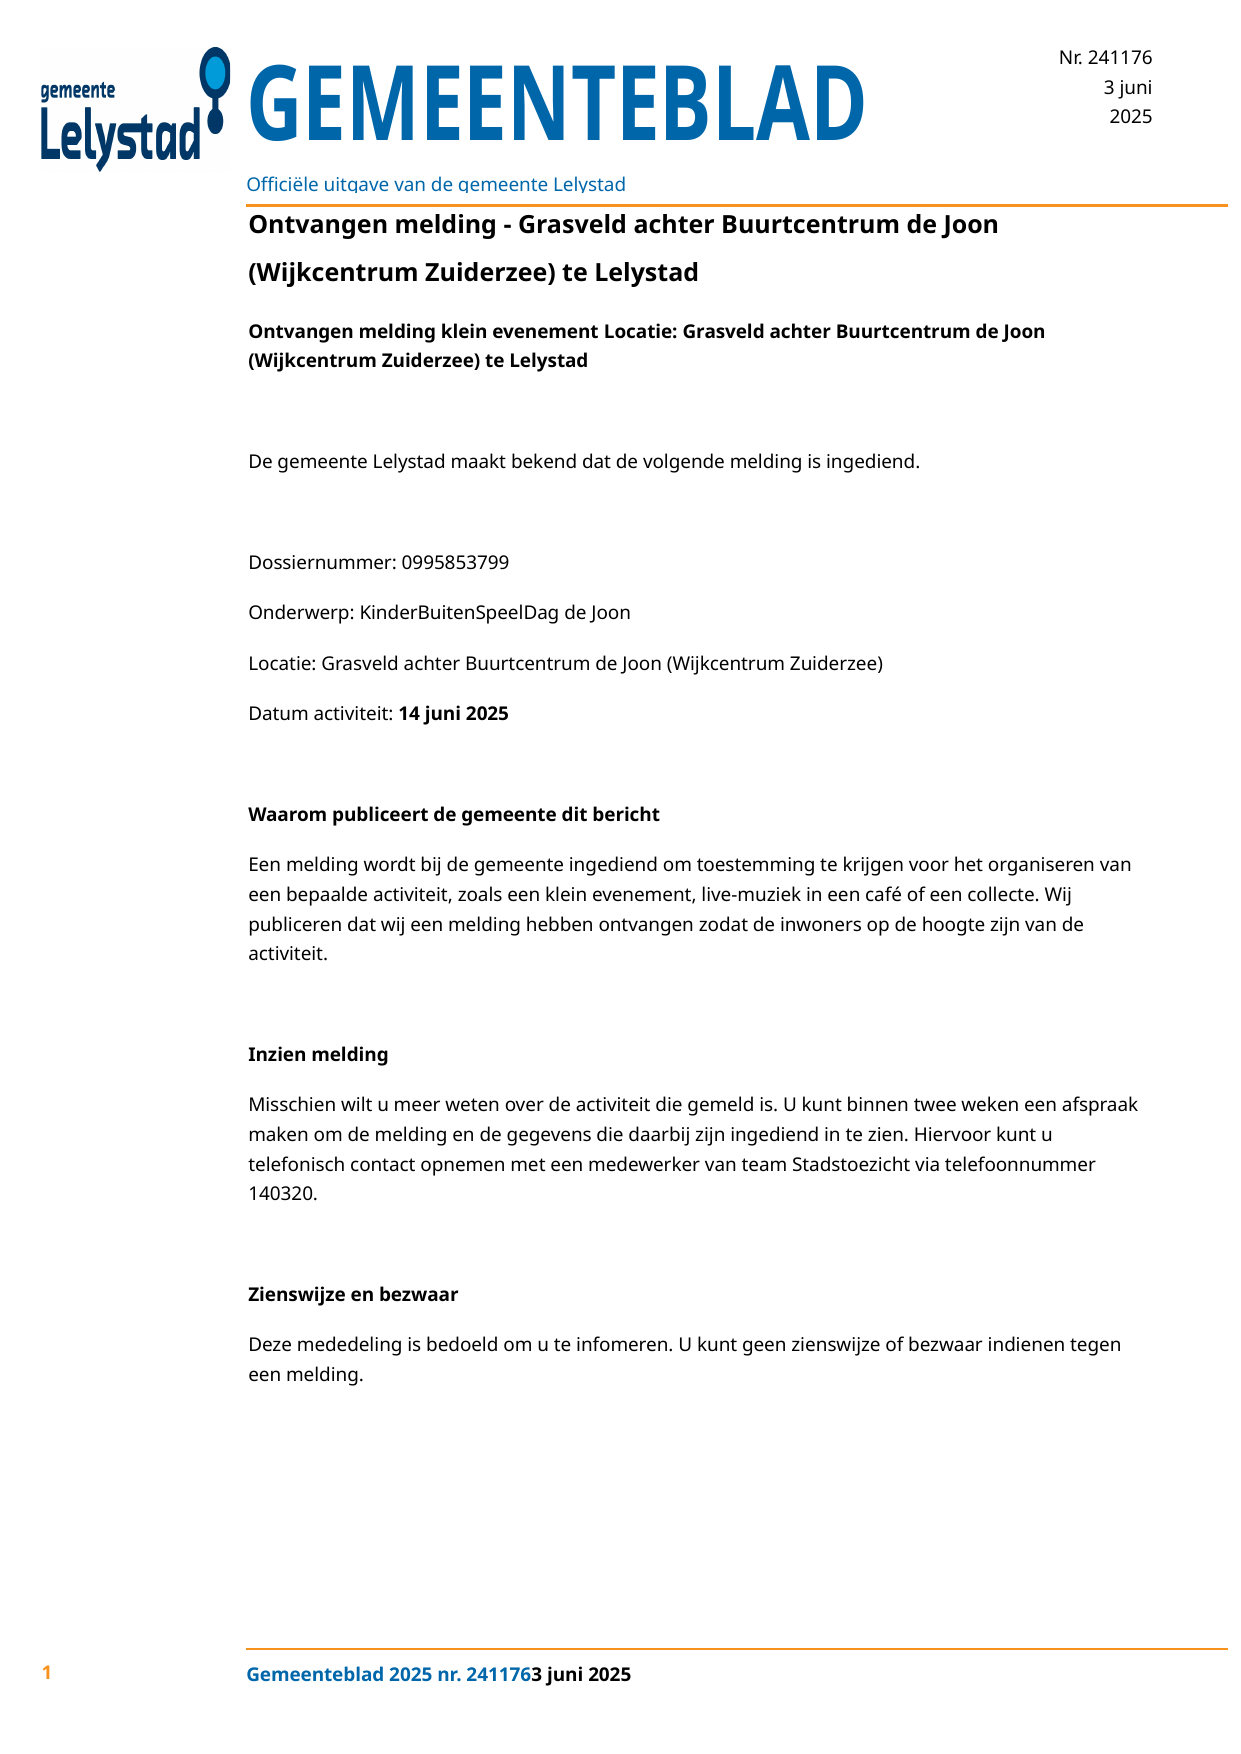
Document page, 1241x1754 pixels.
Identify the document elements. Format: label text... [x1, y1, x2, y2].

text Dossiernummer: 0995853799 [248, 549, 1152, 575]
text Onderwerp: KinderBuitenSpeelDag de Joon [248, 599, 1152, 625]
text Deze mededeling is bedoeld om u te infomeren. U kunt geen zienswijze of bezwaar indienen tegen een melding. [248, 1332, 1152, 1387]
text Ontvangen melding klein evenement Locatie: Grasveld achter Buurtcentrum de Joon (Wijkcentrum Zuiderzee) te Lelystad [248, 318, 1152, 373]
text Zienswijze en bezwaar [248, 1281, 1152, 1307]
text De gemeente Lelystad maakt bekend dat de volgende melding is ingediend. [248, 448, 1152, 474]
text Inzien melding [248, 1041, 1152, 1067]
picture [41, 47, 231, 172]
text Locatie: Grasveld achter Buurtcentrum de Joon (Wijkcentrum Zuiderzee) [248, 650, 1152, 676]
text Waarom publiceert de gemeente dit bericht [248, 801, 1152, 827]
text Misschien wilt u meer weten over de activiteit die gemeld is. U kunt binnen twee weken een afspraak maken om de melding en de gegevens die daarbij zijn ingediend in te zien. Hiervoor kunt u telefonisch contact opnemen met een medewerker van team Stadstoezicht via telefoonnummer 140320. [248, 1092, 1152, 1206]
text Ontvangen melding - Grasveld achter Buurtcentrum de Joon (Wijkcentrum Zuiderzee) te Lelystad [248, 207, 1152, 288]
text Een melding wordt bij de gemeente ingediend om toestemming te krijgen voor het organiseren van een bepaalde activiteit, zoals een klein evenement, live-muziek in een café of een collecte. Wij publiceren dat wij een melding hebben ontvangen zodat de inwoners op de hoogte zijn van de activiteit. [248, 852, 1152, 966]
text Datum activiteit: 14 juni 2025 [248, 700, 1152, 726]
